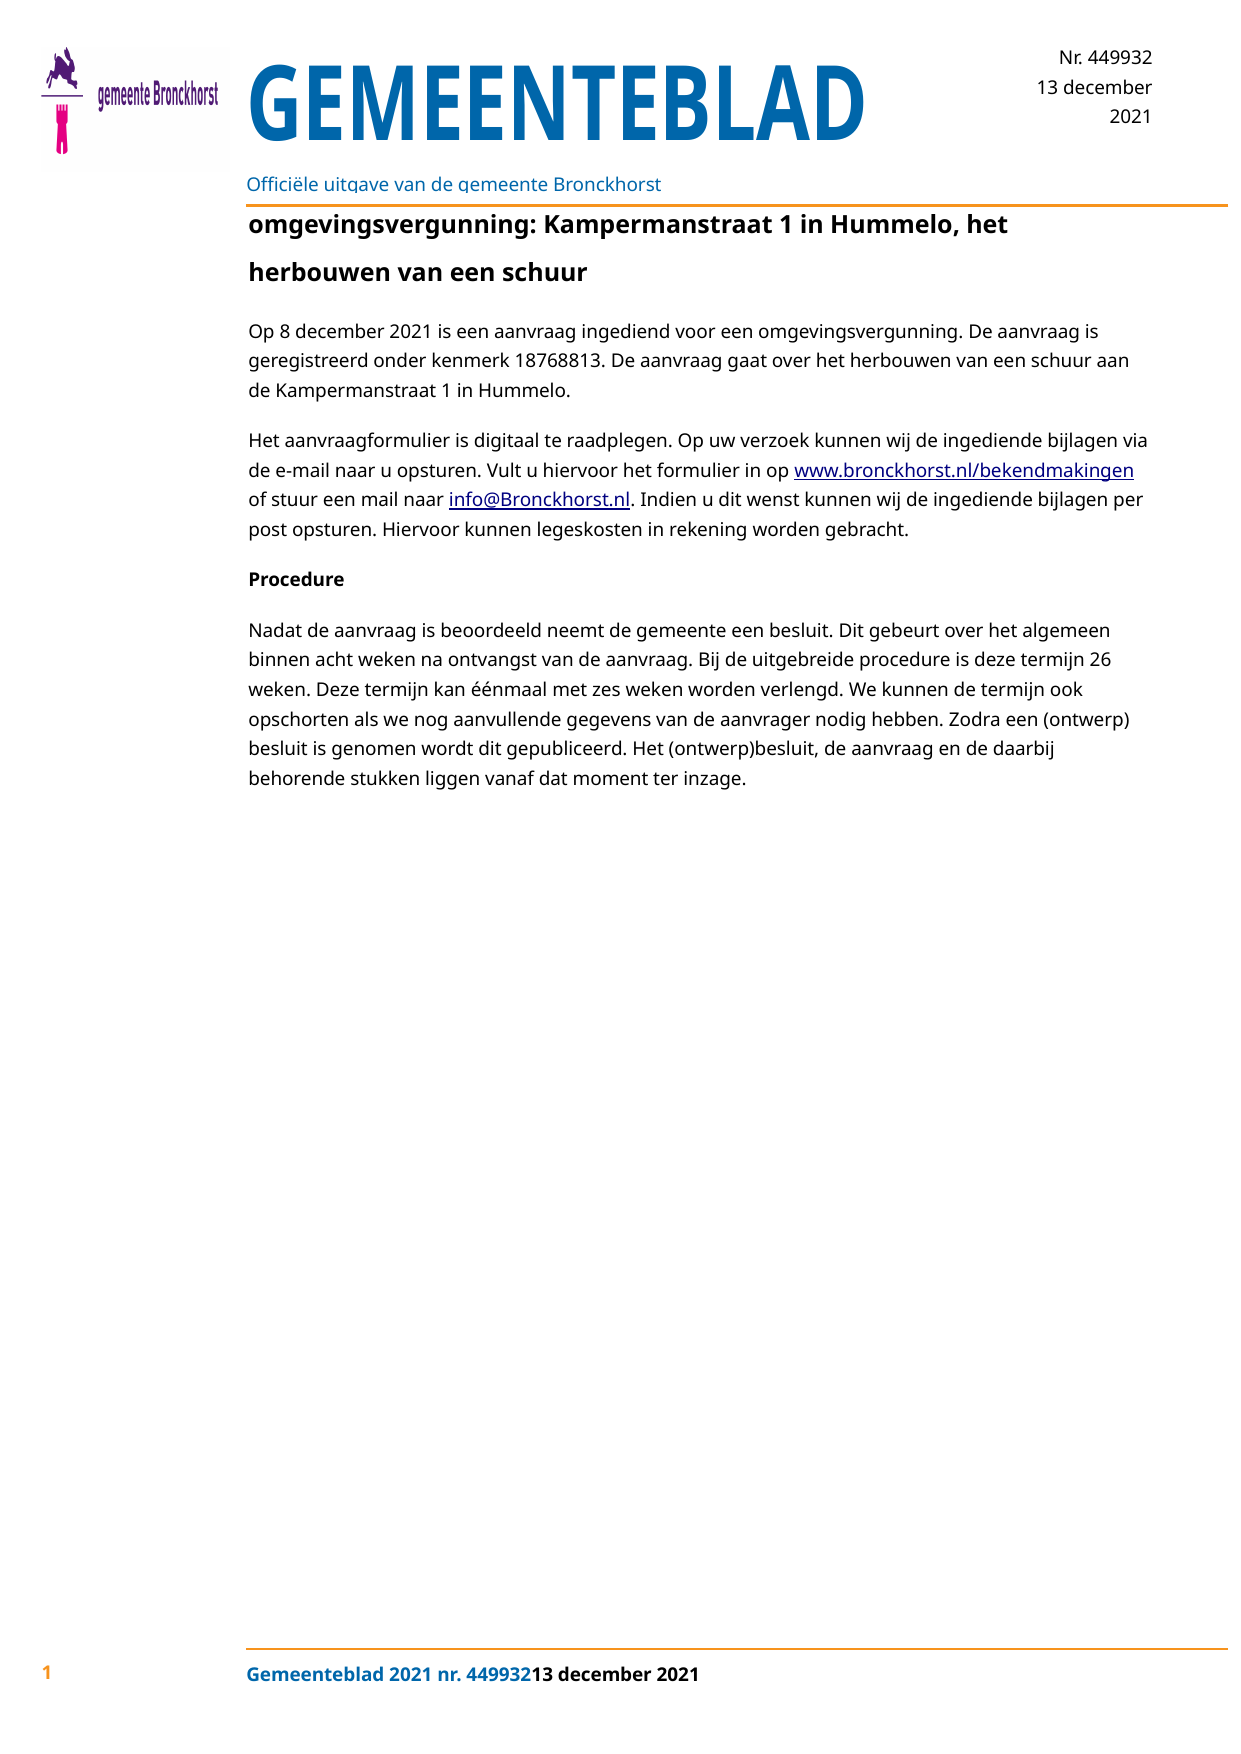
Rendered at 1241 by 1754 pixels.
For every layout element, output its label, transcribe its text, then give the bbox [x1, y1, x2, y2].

text Nadat de aanvraag is beoordeeld neemt de gemeente een besluit. Dit gebeurt over het algemeen binnen acht weken na ontvangst van de aanvraag. Bij de uitgebreide procedure is deze termijn 26 weken. Deze termijn kan éénmaal met zes weken worden verlengd. We kunnen de termijn ook opschorten als we nog aanvullende gegevens van de aanvrager nodig hebben. Zodra een (ontwerp) besluit is genomen wordt dit gepubliceerd. Het (ontwerp)besluit, de aanvraag en de daarbij behorende stukken liggen vanaf dat moment ter inzage. [248, 617, 1152, 791]
text Procedure [248, 567, 1152, 592]
text Het aanvraagformulier is digitaal te raadplegen. Op uw verzoek kunnen wij de ingediende bijlagen via de e-mail naar u opsturen. Vult u hiervoor het formulier in op www.bronckhorst.nl/bekendmakingen of stuur een mail naar info@Bronckhorst.nl. Indien u dit wenst kunnen wij de ingediende bijlagen per post opsturen. Hiervoor kunnen legeskosten in rekening worden gebracht. [248, 427, 1152, 542]
text Op 8 december 2021 is een aanvraag ingediend voor een omgevingsvergunning. De aanvraag is geregistreerd onder kenmerk 18768813. De aanvraag gaat over het herbouwen van een schuur aan de Kampermanstraat 1 in Hummelo. [248, 318, 1152, 403]
text omgevingsvergunning: Kampermanstraat 1 in Hummelo, het herbouwen van een schuur [248, 207, 1152, 288]
picture [41, 47, 231, 172]
